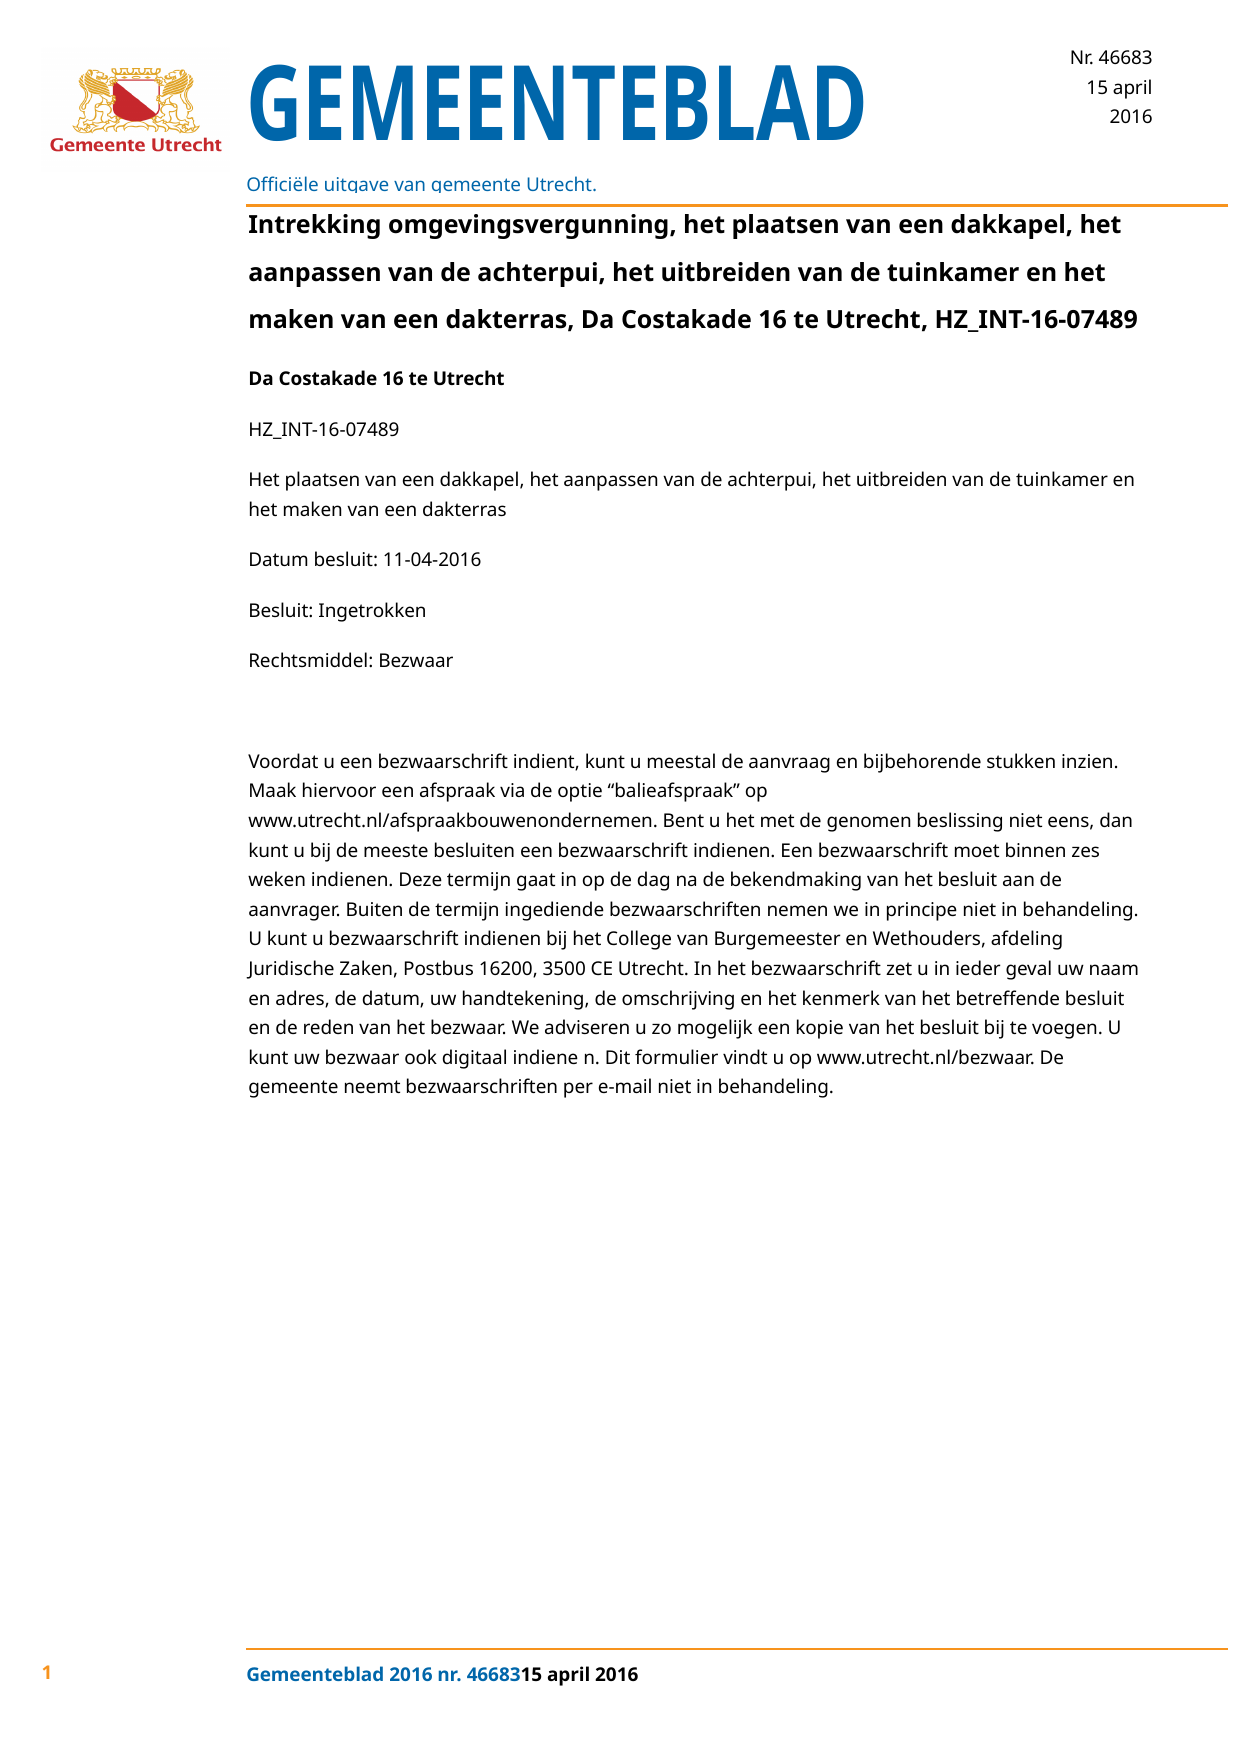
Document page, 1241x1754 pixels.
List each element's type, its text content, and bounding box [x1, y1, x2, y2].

text Rechtsmiddel: Bezwaar [248, 647, 1152, 673]
picture [41, 47, 231, 172]
text Intrekking omgevingsvergunning, het plaatsen van een dakkapel, het aanpassen van de achterpui, het uitbreiden van de tuinkamer en het maken van een dakterras, Da Costakade 16 te Utrecht, HZ_INT-16-07489 [248, 207, 1152, 336]
text HZ_INT-16-07489 [248, 416, 1152, 442]
text Voordat u een bezwaarschrift indient, kunt u meestal de aanvraag en bijbehorende stukken inzien. Maak hiervoor een afspraak via de optie “balieafspraak” op www.utrecht.nl/afspraakbouwenondernemen. Bent u het met de genomen beslissing niet eens, dan kunt u bij de meeste besluiten een bezwaarschrift indienen. Een bezwaarschrift moet binnen zes weken indienen. Deze termijn gaat in op de dag na de bekendmaking van het besluit aan de aanvrager. Buiten de termijn ingediende bezwaarschriften nemen we in principe niet in behandeling. U kunt u bezwaarschrift indienen bij het College van Burgemeester en Wethouders, afdeling Juridische Zaken, Postbus 16200, 3500 CE Utrecht. In het bezwaarschrift zet u in ieder geval uw naam en adres, de datum, uw handtekening, de omschrijving en het kenmerk van het betreffende besluit en de reden van het bezwaar. We adviseren u zo mogelijk een kopie van het besluit bij te voegen. U kunt uw bezwaar ook digitaal indiene n. Dit formulier vindt u op www.utrecht.nl/bezwaar. De gemeente neemt bezwaarschriften per e-mail niet in behandeling. [248, 748, 1152, 1099]
text Da Costakade 16 te Utrecht [248, 366, 1152, 391]
text Datum besluit: 11-04-2016 [248, 546, 1152, 572]
text Het plaatsen van een dakkapel, het aanpassen van de achterpui, het uitbreiden van de tuinkamer en het maken van een dakterras [248, 466, 1152, 522]
text Besluit: Ingetrokken [248, 597, 1152, 622]
